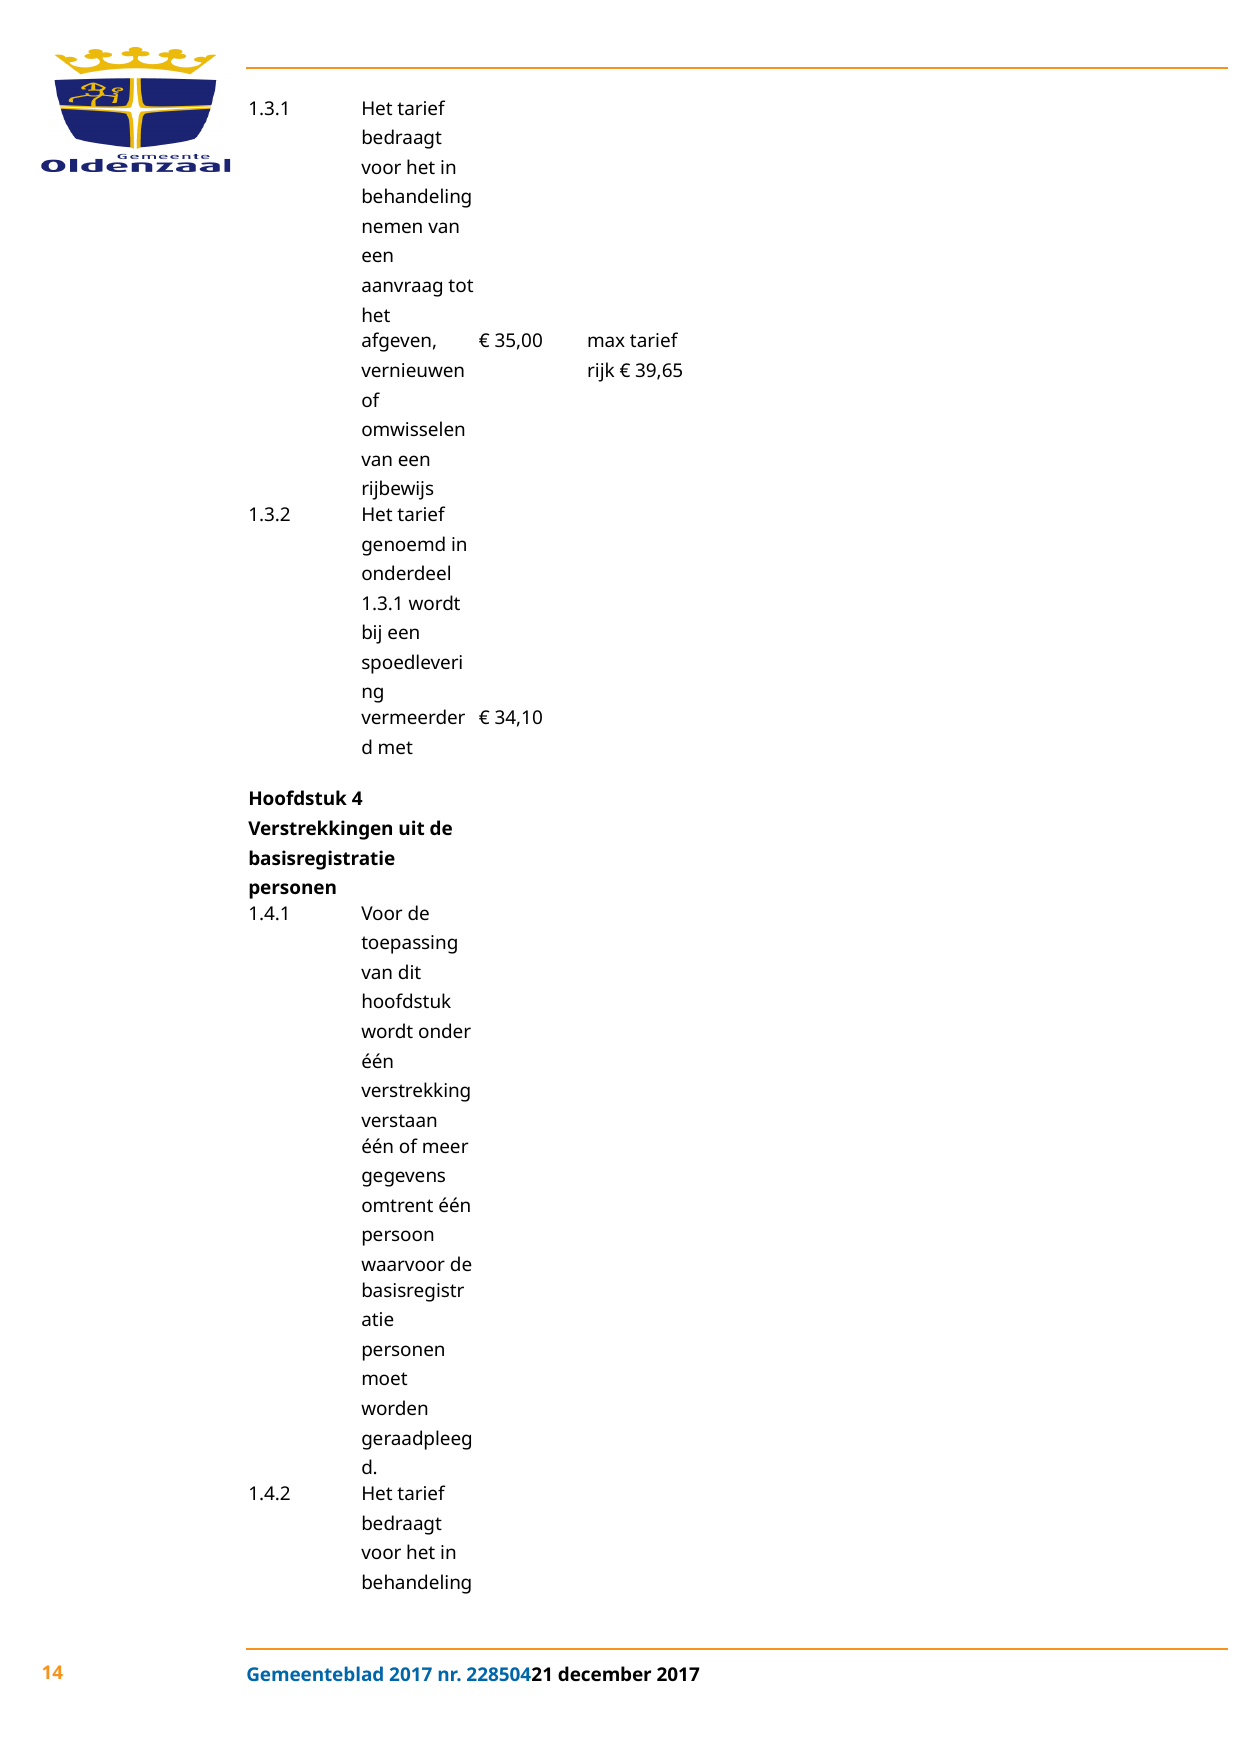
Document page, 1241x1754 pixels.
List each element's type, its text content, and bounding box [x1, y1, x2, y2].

table_cell [474, 95, 587, 328]
table_cell [587, 1133, 700, 1277]
table_cell [248, 1277, 361, 1480]
table_cell basisregistratie personen moet worden geraadpleegd. [361, 1277, 474, 1480]
table_cell Voor de toepassing van dit hoofdstuk wordt onder één verstrekking verstaan [361, 900, 474, 1133]
table_cell [361, 760, 474, 786]
table_cell Het tarief genoemd in onderdeel 1.3.1 wordt bij een spoedlevering [361, 501, 474, 704]
table_cell [248, 760, 361, 786]
table_cell [474, 760, 587, 786]
table_cell één of meer gegevens omtrent één persoon waarvoor de [361, 1133, 474, 1277]
table_cell [587, 95, 700, 328]
table_cell afgeven, vernieuwen of omwisselen van een rijbewijs [361, 328, 474, 501]
table_cell 1.4.2 [248, 1480, 361, 1594]
table_cell [587, 1480, 700, 1594]
picture [41, 47, 231, 172]
table_cell [587, 705, 700, 760]
table_cell Hoofdstuk 4 Verstrekkingen uit de basisregistratie personen [248, 786, 474, 900]
table_cell 1.4.1 [248, 900, 361, 1133]
table_cell Het tarief bedraagt voor het in behandeling [361, 1480, 474, 1594]
table_cell [587, 900, 700, 1133]
table_cell vermeerderd met [361, 705, 474, 760]
table_cell [474, 1277, 587, 1480]
table_cell [474, 1133, 587, 1277]
table_cell [587, 501, 700, 704]
table_cell [248, 1133, 361, 1277]
table_cell [474, 900, 587, 1133]
table_cell max tarief rijk € 39,65 [587, 328, 700, 501]
table_cell [587, 1277, 700, 1480]
table_cell [474, 501, 587, 704]
table_cell 1.3.1 [248, 95, 361, 328]
table_cell 1.3.2 [248, 501, 361, 704]
table_cell [248, 705, 361, 760]
table_cell [474, 1480, 587, 1594]
table_cell [587, 760, 700, 786]
table_cell [248, 328, 361, 501]
table_cell € 34,10 [474, 705, 587, 760]
table_cell [474, 786, 587, 900]
table_cell Het tarief bedraagt voor het in behandeling nemen van een aanvraag tot het [361, 95, 474, 328]
table_cell € 35,00 [474, 328, 587, 501]
